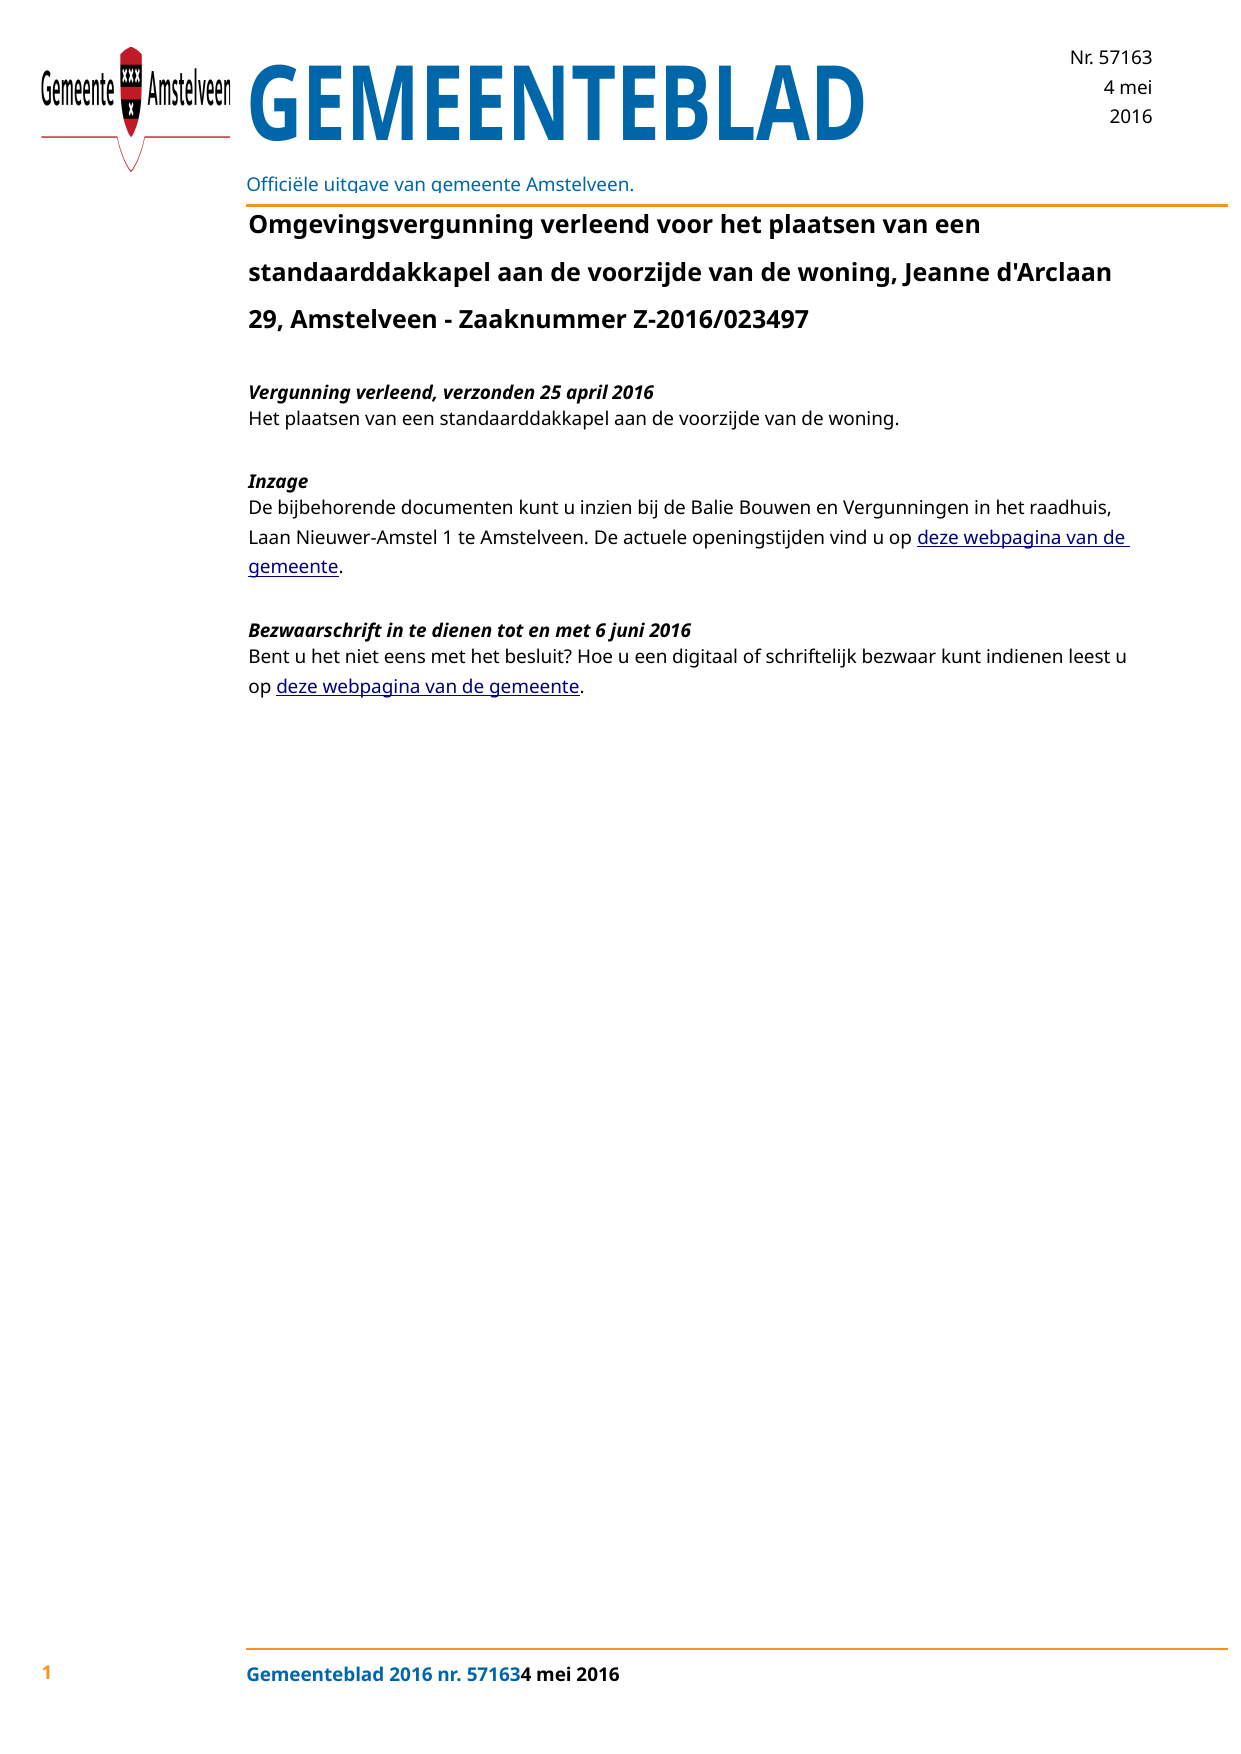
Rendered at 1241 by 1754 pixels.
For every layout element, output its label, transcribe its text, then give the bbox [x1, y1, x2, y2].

text Inzage [248, 469, 1152, 494]
text Vergunning verleend, verzonden 25 april 2016 [248, 379, 1152, 405]
text Het plaatsen van een standaarddakkapel aan de voorzijde van de woning. [248, 405, 1152, 431]
text Bezwaarschrift in te dienen tot en met 6 juni 2016 [248, 618, 1152, 643]
picture [41, 47, 231, 172]
text Bent u het niet eens met het besluit? Hoe u een digitaal of schriftelijk bezwaar kunt indienen leest u op deze webpagina van de gemeente. [248, 643, 1152, 699]
text De bijbehorende documenten kunt u inzien bij de Balie Bouwen en Vergunningen in het raadhuis, Laan Nieuwer-Amstel 1 te Amstelveen. De actuele openingstijden vind u op deze webpagina van de gemeente. [248, 494, 1152, 579]
text Omgevingsvergunning verleend voor het plaatsen van een standaarddakkapel aan de voorzijde van de woning, Jeanne d'Arclaan 29, Amstelveen - Zaaknummer Z-2016/023497 [248, 207, 1152, 336]
